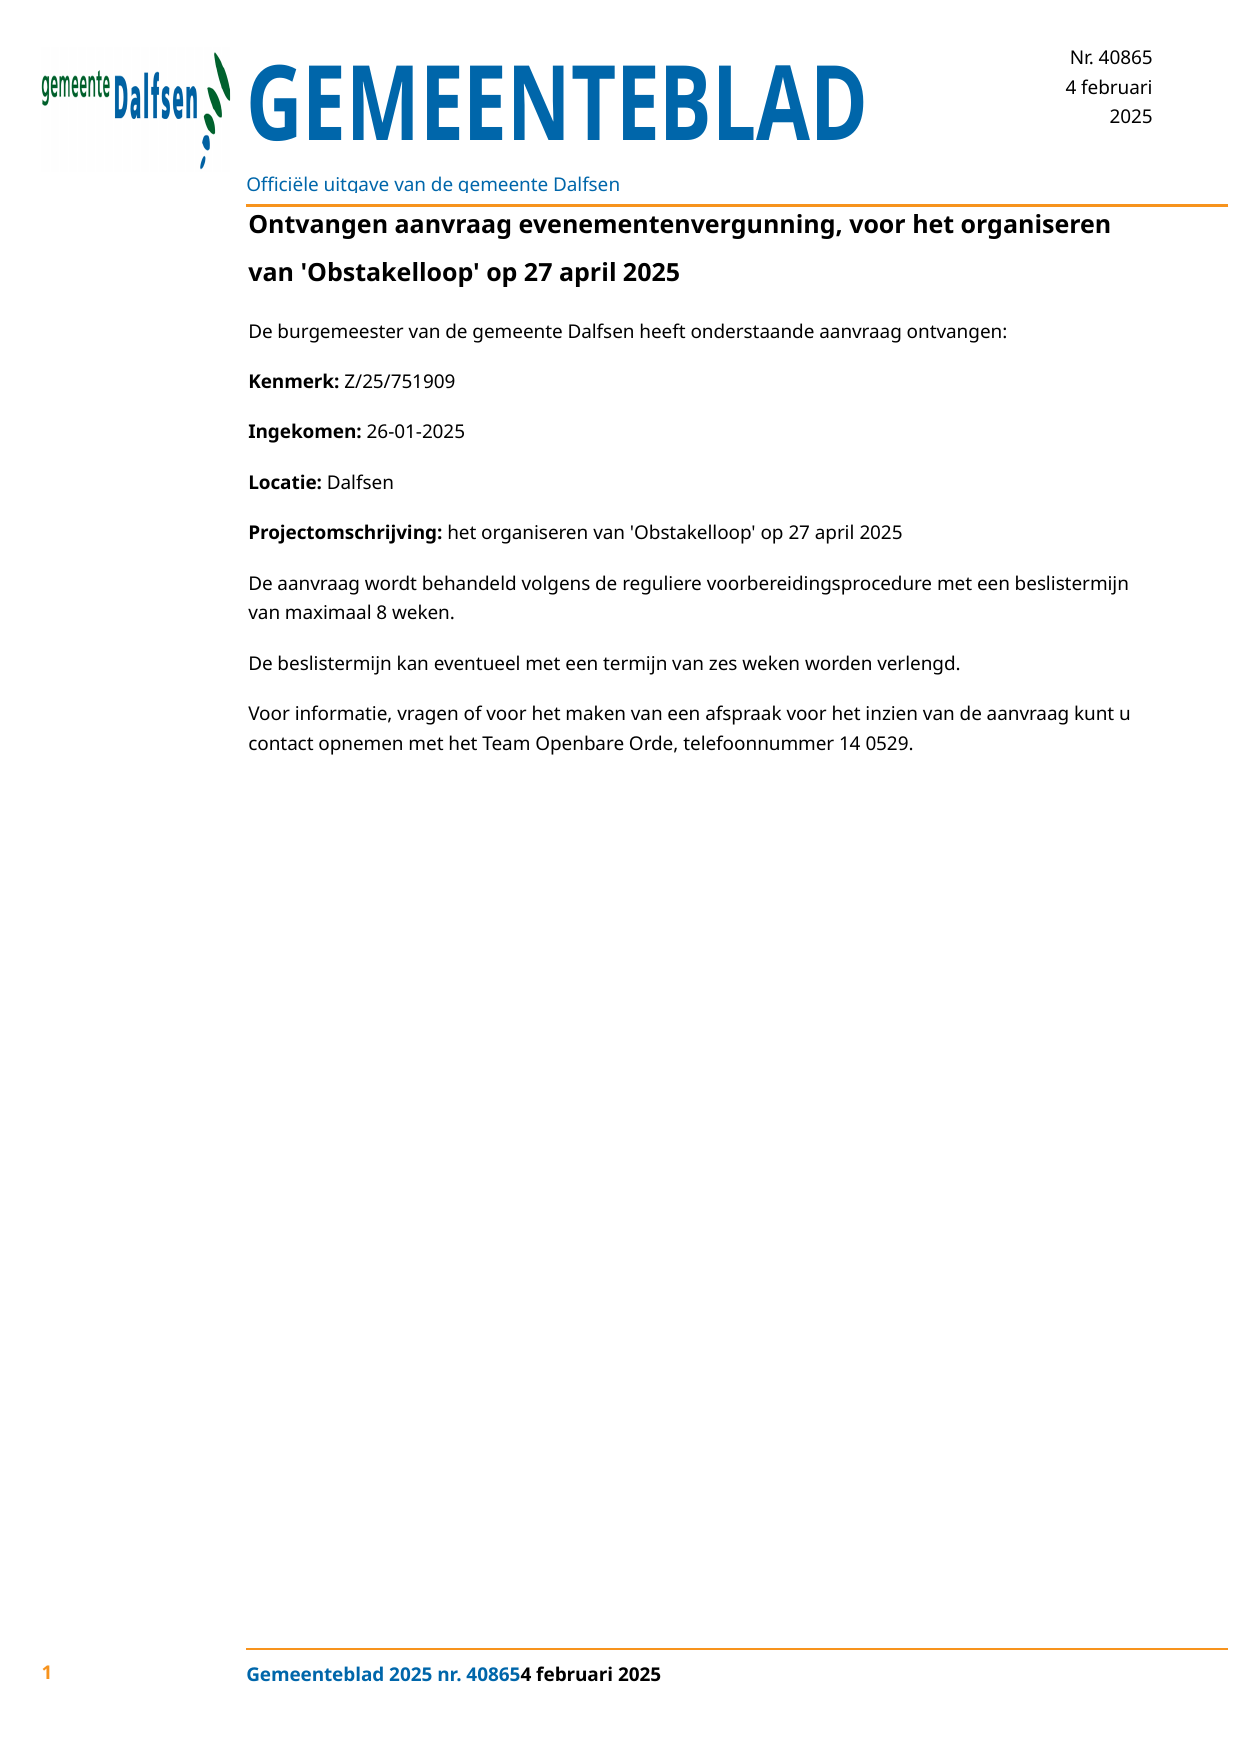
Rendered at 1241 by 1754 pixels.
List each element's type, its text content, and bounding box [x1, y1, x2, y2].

text De burgemeester van de gemeente Dalfsen heeft onderstaande aanvraag ontvangen: [248, 318, 1152, 344]
text Kenmerk: Z/25/751909 [248, 368, 1152, 394]
text Projectomschrijving: het organiseren van 'Obstakelloop' op 27 april 2025 [248, 519, 1152, 545]
text De aanvraag wordt behandeld volgens de reguliere voorbereidingsprocedure met een beslistermijn van maximaal 8 weken. [248, 570, 1152, 625]
text Ingekomen: 26-01-2025 [248, 419, 1152, 444]
text De beslistermijn kan eventueel met een termijn van zes weken worden verlengd. [248, 650, 1152, 676]
picture [41, 47, 231, 172]
text Locatie: Dalfsen [248, 469, 1152, 495]
text Ontvangen aanvraag evenementenvergunning, voor het organiseren van 'Obstakelloop' op 27 april 2025 [248, 207, 1152, 288]
text Voor informatie, vragen of voor het maken van een afspraak voor het inzien van de aanvraag kunt u contact opnemen met het Team Openbare Orde, telefoonnummer 14 0529. [248, 700, 1152, 756]
